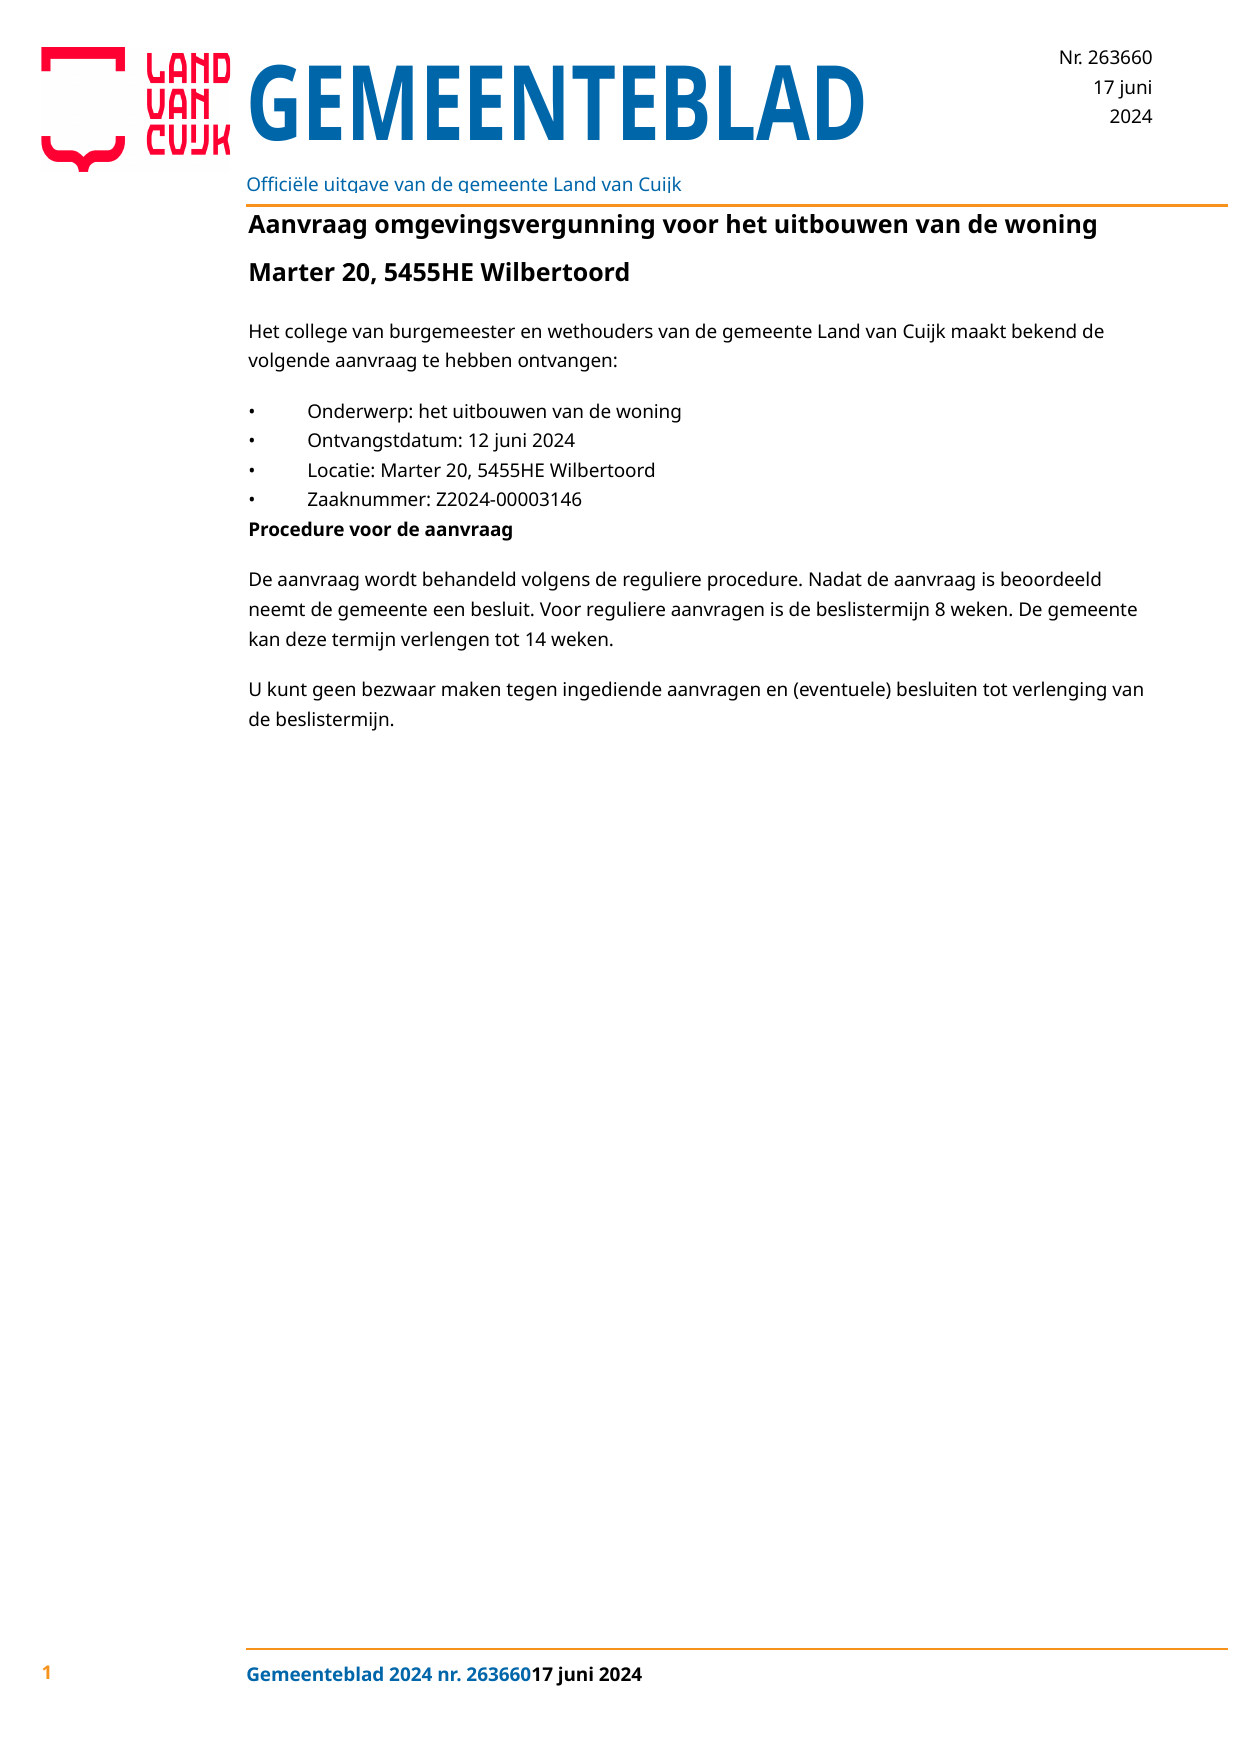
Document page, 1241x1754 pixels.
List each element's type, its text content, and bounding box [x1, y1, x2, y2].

picture [41, 47, 231, 172]
text De aanvraag wordt behandeld volgens de reguliere procedure. Nadat de aanvraag is beoordeeld neemt de gemeente een besluit. Voor reguliere aanvragen is de beslistermijn 8 weken. De gemeente kan deze termijn verlengen tot 14 weken. [248, 567, 1152, 652]
list Zaaknummer: Z2024-00003146 [248, 487, 1152, 512]
text Procedure voor de aanvraag [248, 516, 1152, 542]
list Locatie: Marter 20, 5455HE Wilbertoord [248, 457, 1152, 483]
list Onderwerp: het uitbouwen van de woning [248, 398, 1152, 424]
text U kunt geen bezwaar maken tegen ingediende aanvragen en (eventuele) besluiten tot verlenging van de beslistermijn. [248, 676, 1152, 732]
list Ontvangstdatum: 12 juni 2024 [248, 427, 1152, 453]
text Aanvraag omgevingsvergunning voor het uitbouwen van de woning Marter 20, 5455HE Wilbertoord [248, 207, 1152, 288]
text Het college van burgemeester en wethouders van de gemeente Land van Cuijk maakt bekend de volgende aanvraag te hebben ontvangen: [248, 318, 1152, 373]
